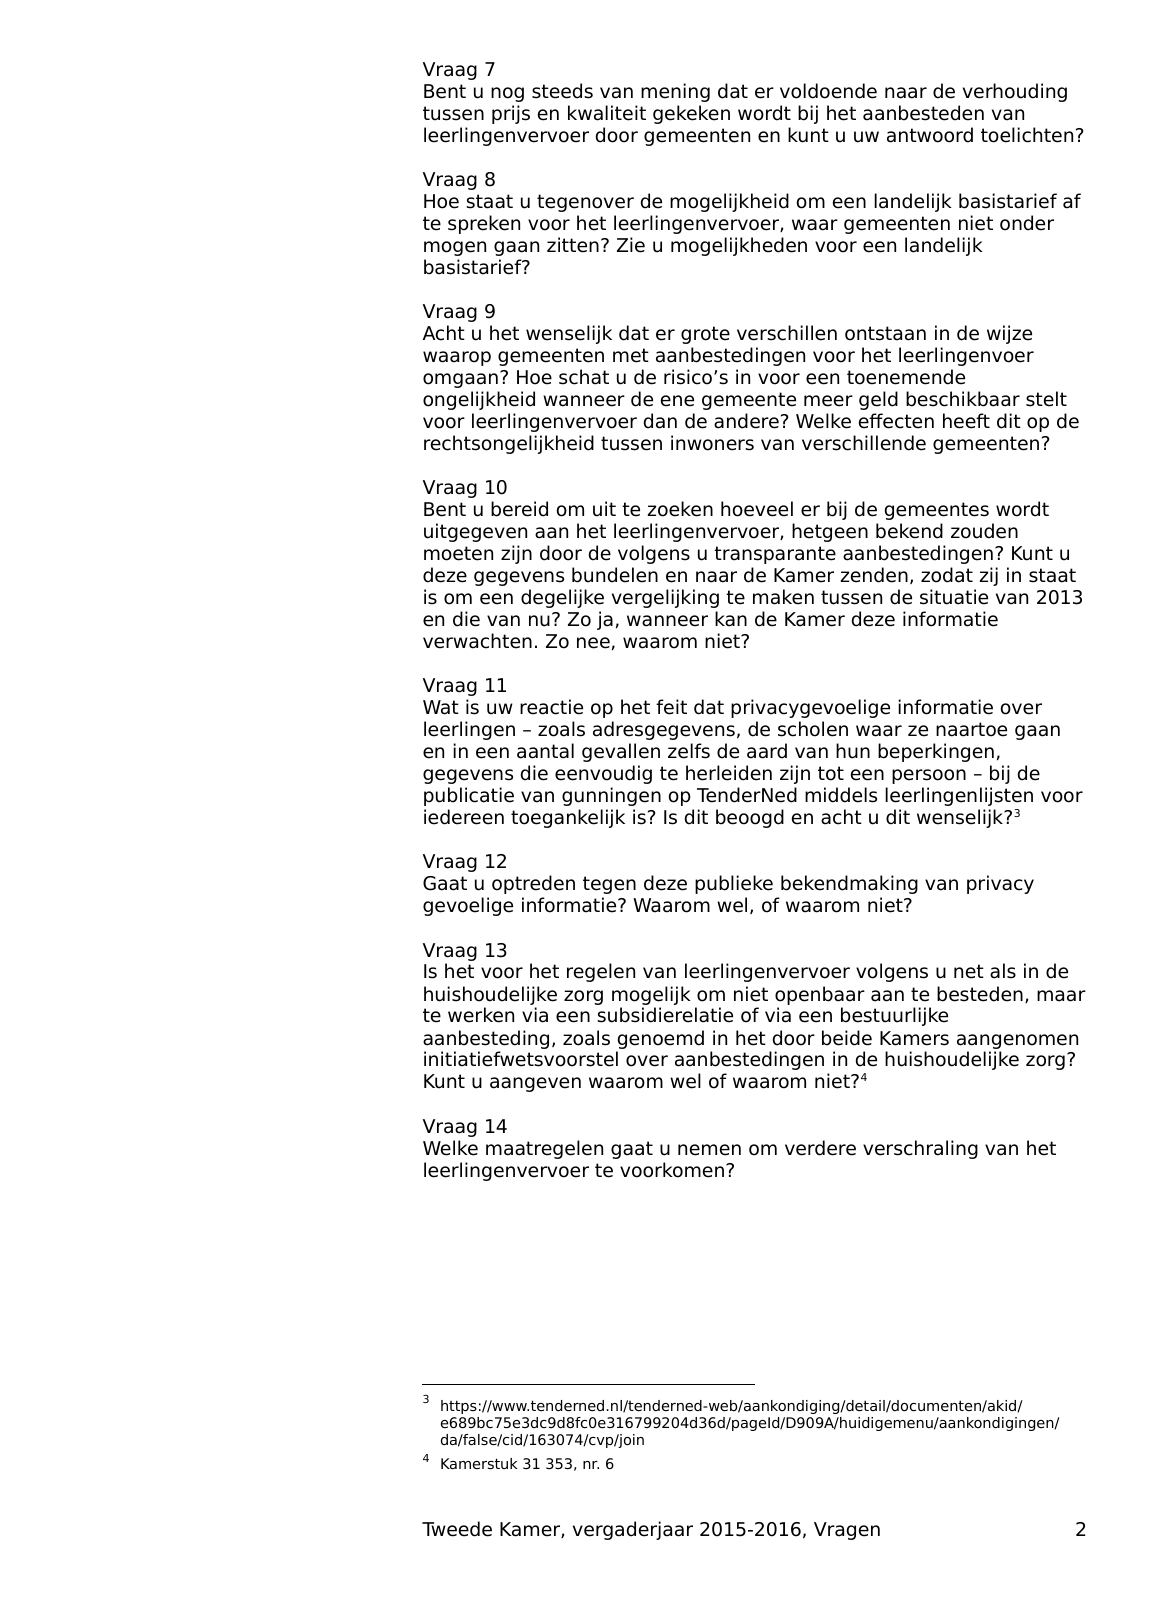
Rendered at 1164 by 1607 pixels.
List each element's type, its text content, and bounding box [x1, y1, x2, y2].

text Vraag 8 [422, 169, 1087, 191]
text Welke maatregelen gaat u nemen om verdere verschraling van het leerlingenvervoer te voorkomen? [422, 1137, 1087, 1181]
text https://www.tenderned.nl/tenderned-web/aankondiging/detail/documenten/akid/e689bc75e3dc9d8fc0e316799204d36d/pageId/D909A/huidigemenu/aankondigingen/da/false/cid/163074/cvp/join [422, 1393, 1087, 1449]
text Bent u nog steeds van mening dat er voldoende naar de verhouding tussen prijs en kwaliteit gekeken wordt bij het aanbesteden van leerlingenvervoer door gemeenten en kunt u uw antwoord toelichten? [422, 81, 1087, 147]
text Vraag 12 [422, 851, 1087, 873]
text Vraag 9 [422, 301, 1087, 323]
text Hoe staat u tegenover de mogelijkheid om een landelijk basistarief af te spreken voor het leerlingenvervoer, waar gemeenten niet onder mogen gaan zitten? Zie u mogelijkheden voor een landelijk basistarief? [422, 191, 1087, 279]
text Kamerstuk 31 353, nr. 6 [422, 1452, 1087, 1474]
text Vraag 11 [422, 675, 1087, 697]
text Acht u het wenselijk dat er grote verschillen ontstaan in de wijze waarop gemeenten met aanbestedingen voor het leerlingenvoer omgaan? Hoe schat u de risico’s in voor een toenemende ongelijkheid wanneer de ene gemeente meer geld beschikbaar stelt voor leerlingenvervoer dan de andere? Welke effecten heeft dit op de rechtsongelijkheid tussen inwoners van verschillende gemeenten? [422, 323, 1087, 455]
text Vraag 10 [422, 477, 1087, 499]
text Vraag 14 [422, 1116, 1087, 1137]
text Wat is uw reactie op het feit dat privacygevoelige informatie over leerlingen – zoals adresgegevens, de scholen waar ze naartoe gaan en in een aantal gevallen zelfs de aard van hun beperkingen, gegevens die eenvoudig te herleiden zijn tot een persoon – bij de publicatie van gunningen op TenderNed middels leerlingenlijsten voor iedereen toegankelijk is? Is dit beoogd en acht u dit wenselijk? [422, 697, 1087, 829]
text Vraag 13 [422, 939, 1087, 961]
text Bent u bereid om uit te zoeken hoeveel er bij de gemeentes wordt uitgegeven aan het leerlingenvervoer, hetgeen bekend zouden moeten zijn door de volgens u transparante aanbestedingen? Kunt u deze gegevens bundelen en naar de Kamer zenden, zodat zij in staat is om een degelijke vergelijking te maken tussen de situatie van 2013 en die van nu? Zo ja, wanneer kan de Kamer deze informatie verwachten. Zo nee, waarom niet? [422, 499, 1087, 653]
text Gaat u optreden tegen deze publieke bekendmaking van privacy gevoelige informatie? Waarom wel, of waarom niet? [422, 873, 1087, 917]
text Vraag 7 [422, 59, 1087, 81]
text Is het voor het regelen van leerlingenvervoer volgens u net als in de huishoudelijke zorg mogelijk om niet openbaar aan te besteden, maar te werken via een subsidierelatie of via een bestuurlijke aanbesteding, zoals genoemd in het door beide Kamers aangenomen initiatiefwetsvoorstel over aanbestedingen in de huishoudelijke zorg? Kunt u aangeven waarom wel of waarom niet? [422, 961, 1087, 1093]
